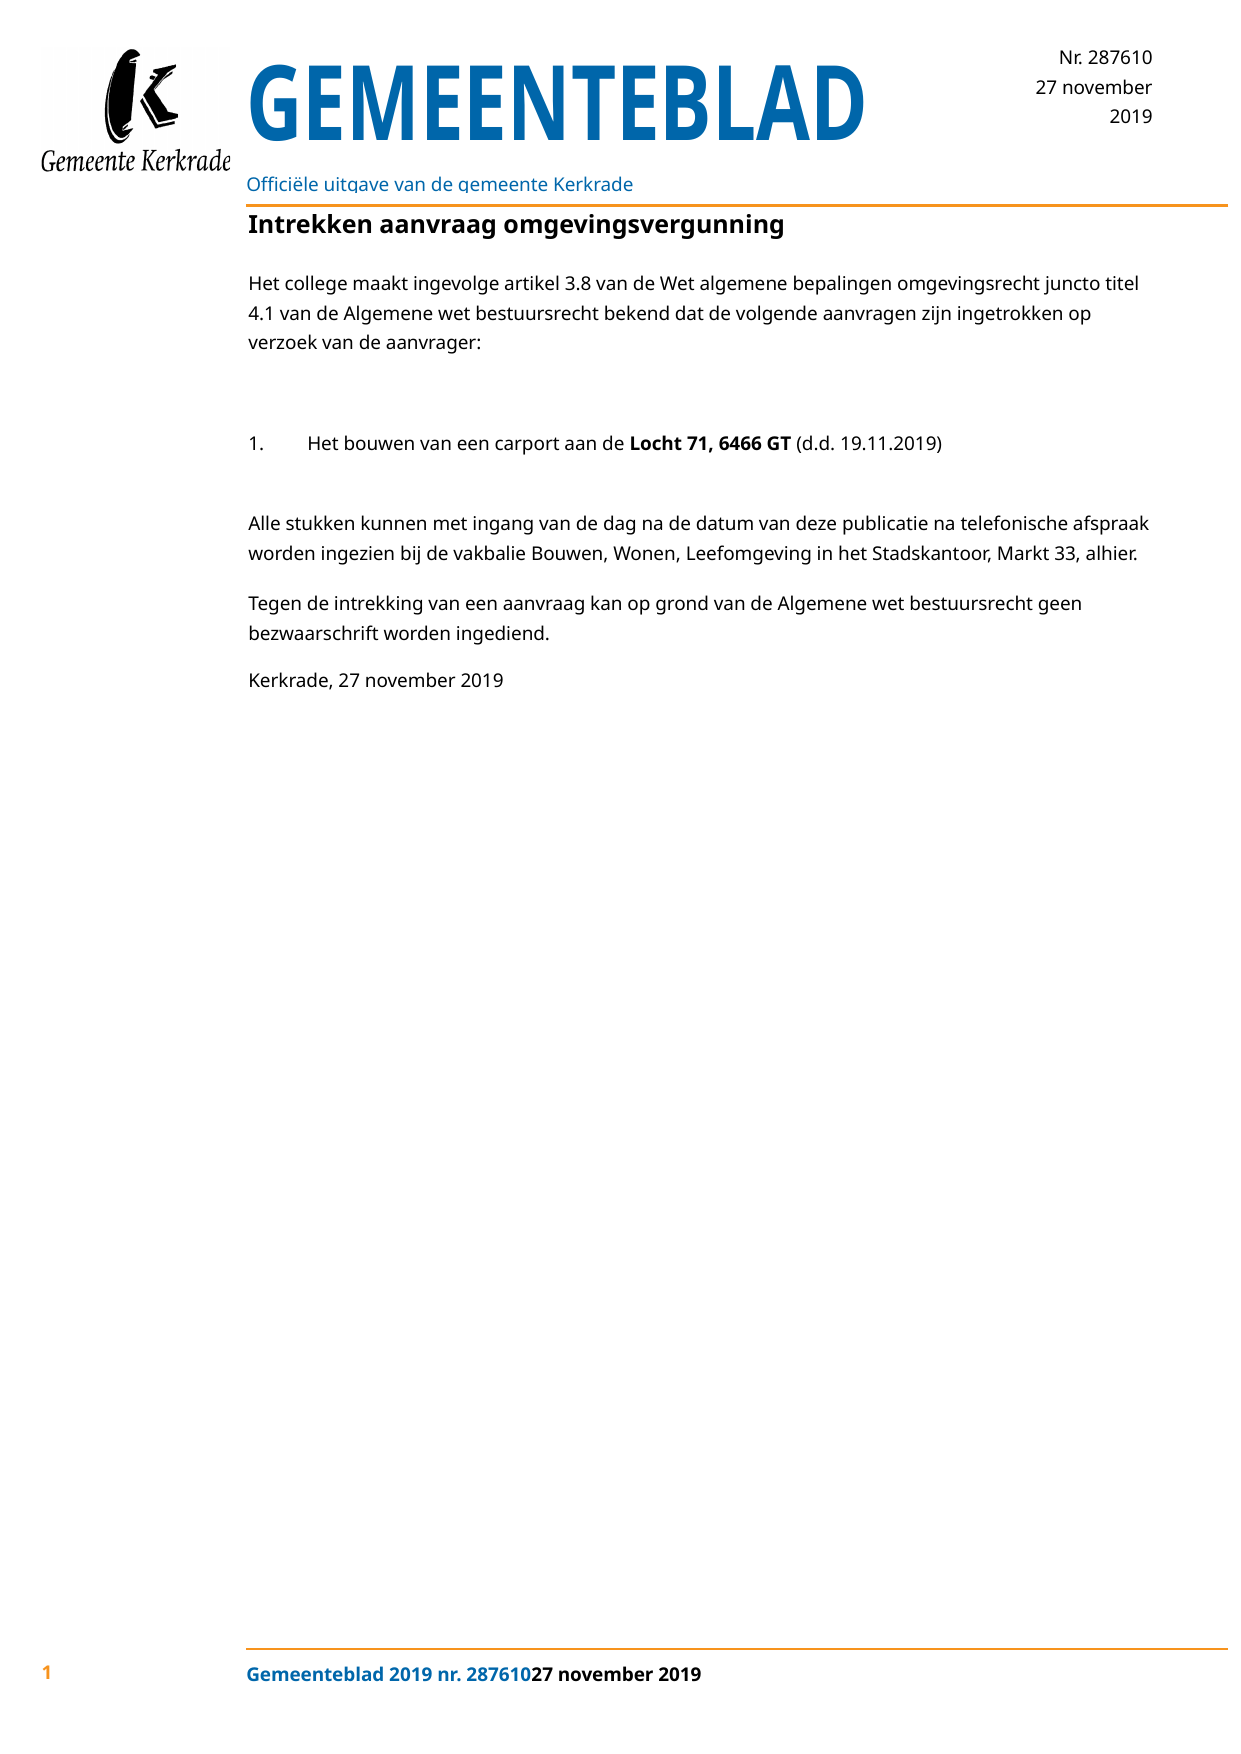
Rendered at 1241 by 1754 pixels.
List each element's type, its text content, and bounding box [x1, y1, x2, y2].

text Intrekken aanvraag omgevingsvergunning [248, 207, 1152, 241]
picture [41, 47, 231, 172]
text Kerkrade, 27 november 2019 [248, 668, 1152, 693]
text Alle stukken kunnen met ingang van de dag na de datum van deze publicatie na telefonische afspraak worden ingezien bij de vakbalie Bouwen, Wonen, Leefomgeving in het Stadskantoor, Markt 33, alhier. [248, 510, 1152, 566]
text Het college maakt ingevolge artikel 3.8 van de Wet algemene bepalingen omgevingsrecht juncto titel 4.1 van de Algemene wet bestuursrecht bekend dat de volgende aanvragen zijn ingetrokken op verzoek van de aanvrager: [248, 270, 1152, 355]
text Tegen de intrekking van een aanvraag kan op grond van de Algemene wet bestuursrecht geen bezwaarschrift worden ingediend. [248, 590, 1152, 646]
list Het bouwen van een carport aan de Locht 71, 6466 GT (d.d. 19.11.2019) [248, 430, 1152, 456]
